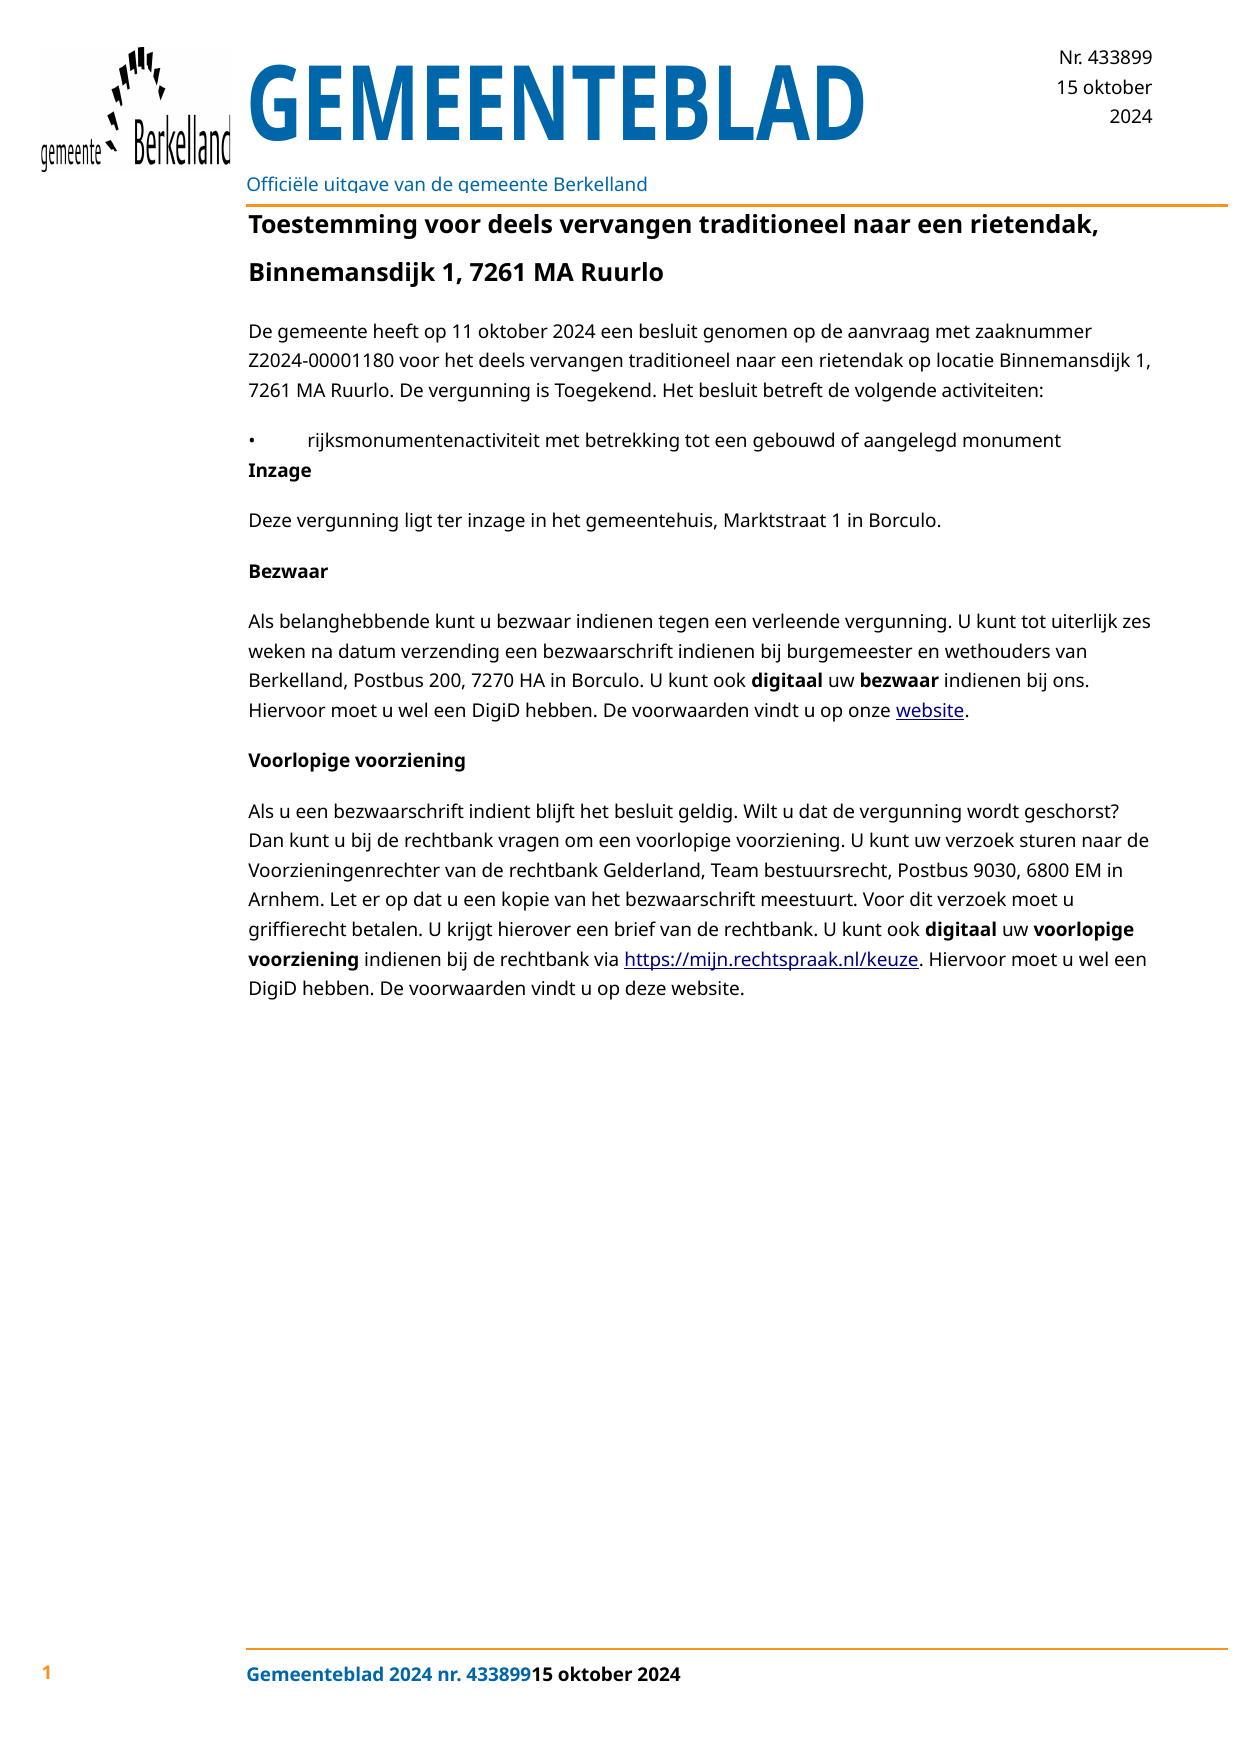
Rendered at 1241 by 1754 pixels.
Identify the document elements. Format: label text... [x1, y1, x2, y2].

text De gemeente heeft op 11 oktober 2024 een besluit genomen op de aanvraag met zaaknummer Z2024-00001180 voor het deels vervangen traditioneel naar een rietendak op locatie Binnemansdijk 1, 7261 MA Ruurlo. De vergunning is Toegekend. Het besluit betreft de volgende activiteiten: [248, 318, 1152, 403]
text Deze vergunning ligt ter inzage in het gemeentehuis, Marktstraat 1 in Borculo. [248, 507, 1152, 533]
text Bezwaar [248, 558, 1152, 584]
text Voorlopige voorziening [248, 747, 1152, 773]
picture [41, 47, 231, 172]
text Inzage [248, 457, 1152, 483]
text Toestemming voor deels vervangen traditioneel naar een rietendak, Binnemansdijk 1, 7261 MA Ruurlo [248, 207, 1152, 288]
text Als belanghebbende kunt u bezwaar indienen tegen een verleende vergunning. U kunt tot uiterlijk zes weken na datum verzending een bezwaarschrift indienen bij burgemeester en wethouders van Berkelland, Postbus 200, 7270 HA in Borculo. U kunt ook digitaal uw bezwaar indienen bij ons. Hiervoor moet u wel een DigiD hebben. De voorwaarden vindt u op onze website. [248, 608, 1152, 723]
list rijksmonumentenactiviteit met betrekking tot een gebouwd of aangelegd monument [248, 427, 1152, 453]
text Als u een bezwaarschrift indient blijft het besluit geldig. Wilt u dat de vergunning wordt geschorst? Dan kunt u bij de rechtbank vragen om een voorlopige voorziening. U kunt uw verzoek sturen naar de Voorzieningenrechter van de rechtbank Gelderland, Team bestuursrecht, Postbus 9030, 6800 EM in Arnhem. Let er op dat u een kopie van het bezwaarschrift meestuurt. Voor dit verzoek moet u griffierecht betalen. U krijgt hierover een brief van de rechtbank. U kunt ook digitaal uw voorlopige voorziening indienen bij de rechtbank via https://mijn.rechtspraak.nl/keuze. Hiervoor moet u wel een DigiD hebben. De voorwaarden vindt u op deze website. [248, 798, 1152, 1001]
